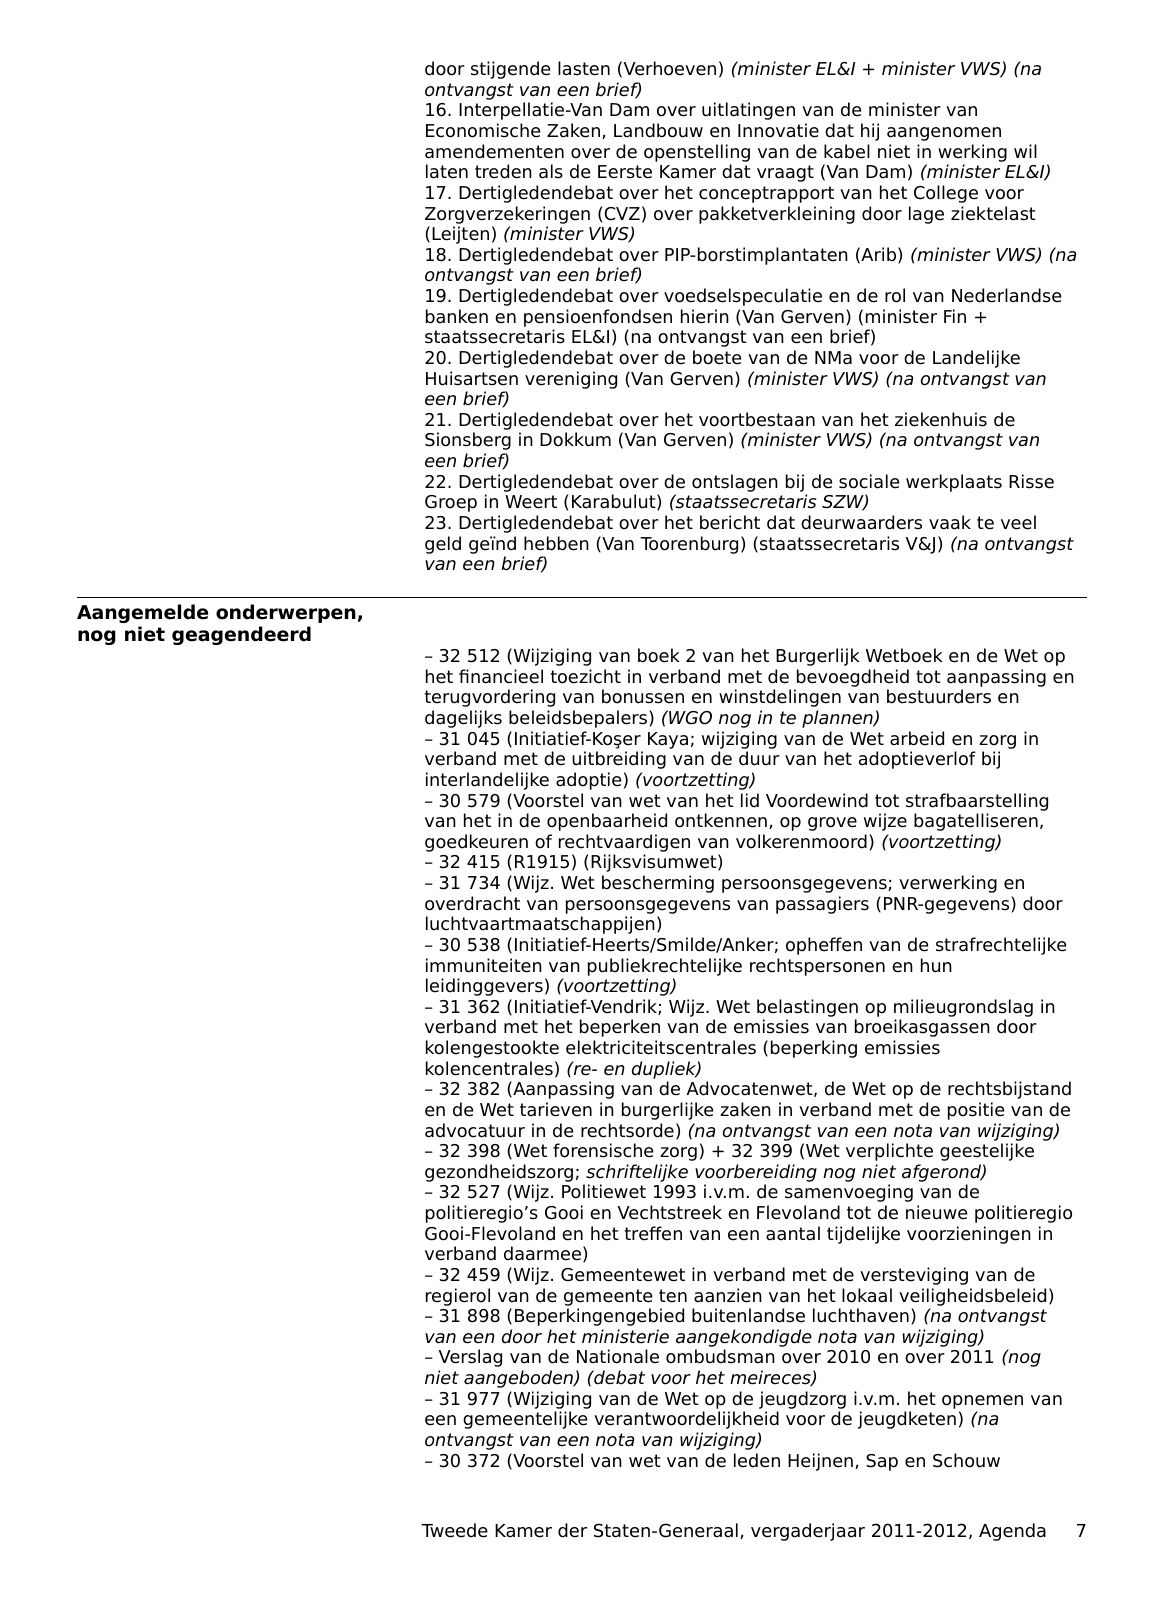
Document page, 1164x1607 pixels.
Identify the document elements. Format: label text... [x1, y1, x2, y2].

table_cell [77, 791, 401, 852]
table_cell [77, 1265, 401, 1306]
table_cell [401, 410, 418, 472]
table_cell [401, 873, 418, 935]
table_cell [401, 1306, 418, 1347]
table_cell [77, 1389, 401, 1451]
table_cell [77, 1183, 401, 1265]
table_cell – 32 415 (R1915) (Rijksvisumwet) [418, 853, 1087, 873]
table_cell – 30 372 (Voorstel van wet van de leden Heijnen, Sap en Schouw [418, 1451, 1087, 1471]
table_cell [401, 183, 418, 245]
table_cell [401, 935, 418, 997]
table_cell [401, 646, 418, 729]
table_cell [401, 513, 418, 575]
table_cell [401, 100, 418, 183]
table_cell 21. Dertigledendebat over het voortbestaan van het ziekenhuis de Sionsberg in Dokkum (Van Gerven) (minister VWS) (na ontvangst van een brief) [418, 410, 1087, 472]
table_cell – 30 538 (Initiatief-Heerts/Smilde/Anker; opheffen van de strafrechtelijke immuniteiten van publiekrechtelijke rechtspersonen en hun leidinggevers) (voortzetting) [418, 935, 1087, 997]
table_cell [401, 1079, 418, 1141]
table_cell [401, 59, 418, 100]
table_cell [77, 729, 401, 791]
table_cell [77, 410, 401, 472]
table_cell door stijgende lasten (Verhoeven) (minister EL&I + minister VWS) (na ontvangst van een brief) [418, 59, 1087, 100]
table_cell 16. Interpellatie-Van Dam over uitlatingen van de minister van Economische Zaken, Landbouw en Innovatie dat hij aangenomen amendementen over de openstelling van de kabel niet in werking wil laten treden als de Eerste Kamer dat vraagt (Van Dam) (minister EL&I) [418, 100, 1087, 183]
table_cell [401, 286, 418, 348]
table_cell [401, 1183, 418, 1265]
table_cell [77, 1451, 401, 1471]
table_cell [77, 348, 401, 410]
table_cell [77, 513, 401, 575]
table_cell 19. Dertigledendebat over voedselspeculatie en de rol van Nederlandse banken en pensioenfondsen hierin (Van Gerven) (minister Fin + staatssecretaris EL&I) (na ontvangst van een brief) [418, 286, 1087, 348]
table_cell – 32 512 (Wijziging van boek 2 van het Burgerlijk Wetboek en de Wet op het financieel toezicht in verband met de bevoegdheid tot aanpassing en terugvordering van bonussen en winstdelingen van bestuurders en dagelijks beleidsbepalers) (WGO nog in te plannen) [418, 646, 1087, 729]
table_cell 22. Dertigledendebat over de ontslagen bij de sociale werkplaats Risse Groep in Weert (Karabulut) (staatssecretaris SZW) [418, 472, 1087, 513]
table_cell [77, 646, 401, 729]
table_cell [401, 245, 418, 286]
table_cell 18. Dertigledendebat over PIP-borstimplantaten (Arib) (minister VWS) (na ontvangst van een brief) [418, 245, 1087, 286]
table_cell [401, 729, 418, 791]
table_cell [401, 853, 418, 873]
table_cell [401, 1348, 418, 1389]
table_cell [77, 1141, 401, 1182]
table_cell – 31 898 (Beperkingengebied buitenlandse luchthaven) (na ontvangst van een door het ministerie aangekondigde nota van wijziging) [418, 1306, 1087, 1347]
table_cell – Verslag van de Nationale ombudsman over 2010 en over 2011 (nog niet aangeboden) (debat voor het meireces) [418, 1348, 1087, 1389]
table_cell [401, 997, 418, 1079]
table_cell [77, 100, 401, 183]
table_cell [77, 935, 401, 997]
table_cell – 32 398 (Wet forensische zorg) + 32 399 (Wet verplichte geestelijke gezondheidszorg; schriftelijke voorbereiding nog niet afgerond) [418, 1141, 1087, 1182]
table_cell [401, 1265, 418, 1306]
table_cell – 32 527 (Wijz. Politiewet 1993 i.v.m. de samenvoeging van de politieregio’s Gooi en Vechtstreek en Flevoland tot de nieuwe politieregio Gooi-Flevoland en het treffen van een aantal tijdelijke voorzieningen in verband daarmee) [418, 1183, 1087, 1265]
table_cell [77, 873, 401, 935]
table_cell – 31 045 (Initiatief-Koşer Kaya; wijziging van de Wet arbeid en zorg in verband met de uitbreiding van de duur van het adoptieverlof bij interlandelijke adoptie) (voortzetting) [418, 729, 1087, 791]
table_cell [77, 183, 401, 245]
table_cell [401, 348, 418, 410]
table_cell [77, 245, 401, 286]
table_cell [77, 853, 401, 873]
table_cell – 31 977 (Wijziging van de Wet op de jeugdzorg i.v.m. het opnemen van een gemeentelijke verantwoordelijkheid voor de jeugdketen) (na ontvangst van een nota van wijziging) [418, 1389, 1087, 1451]
table_cell – 32 382 (Aanpassing van de Advocatenwet, de Wet op de rechtsbijstand en de Wet tarieven in burgerlijke zaken in verband met de positie van de advocatuur in de rechtsorde) (na ontvangst van een nota van wijziging) [418, 1079, 1087, 1141]
table_cell – 31 734 (Wijz. Wet bescherming persoonsgegevens; verwerking en overdracht van persoonsgegevens van passagiers (PNR-gegevens) door luchtvaartmaatschappijen) [418, 873, 1087, 935]
table_cell [77, 472, 401, 513]
table_header [401, 598, 418, 646]
table_cell – 32 459 (Wijz. Gemeentewet in verband met de versteviging van de regierol van de gemeente ten aanzien van het lokaal veiligheidsbeleid) [418, 1265, 1087, 1306]
table_cell [401, 1451, 418, 1471]
table_cell [401, 472, 418, 513]
table_cell [77, 997, 401, 1079]
table_cell – 31 362 (Initiatief-Vendrik; Wijz. Wet belastingen op milieugrondslag in verband met het beperken van de emissies van broeikasgassen door kolengestookte elektriciteitscentrales (beperking emissies kolencentrales) (re- en dupliek) [418, 997, 1087, 1079]
table_cell [77, 286, 401, 348]
table_cell [401, 1141, 418, 1182]
table_cell [77, 1079, 401, 1141]
table_cell [77, 1306, 401, 1347]
table_header Aangemelde onderwerpen, nog niet geagendeerd [77, 598, 401, 646]
table_cell [401, 1389, 418, 1451]
table_cell [77, 59, 401, 100]
table_cell [401, 791, 418, 852]
table_header [418, 598, 1087, 646]
table_cell – 30 579 (Voorstel van wet van het lid Voordewind tot strafbaarstelling van het in de openbaarheid ontkennen, op grove wijze bagatelliseren, goedkeuren of rechtvaardigen van volkerenmoord) (voortzetting) [418, 791, 1087, 852]
table_cell 23. Dertigledendebat over het bericht dat deurwaarders vaak te veel geld geïnd hebben (Van Toorenburg) (staatssecretaris V&J) (na ontvangst van een brief) [418, 513, 1087, 575]
table_cell 17. Dertigledendebat over het conceptrapport van het College voor Zorgverzekeringen (CVZ) over pakketverkleining door lage ziektelast (Leijten) (minister VWS) [418, 183, 1087, 245]
table_cell [77, 1348, 401, 1389]
table_cell 20. Dertigledendebat over de boete van de NMa voor de Landelijke Huisartsen vereniging (Van Gerven) (minister VWS) (na ontvangst van een brief) [418, 348, 1087, 410]
